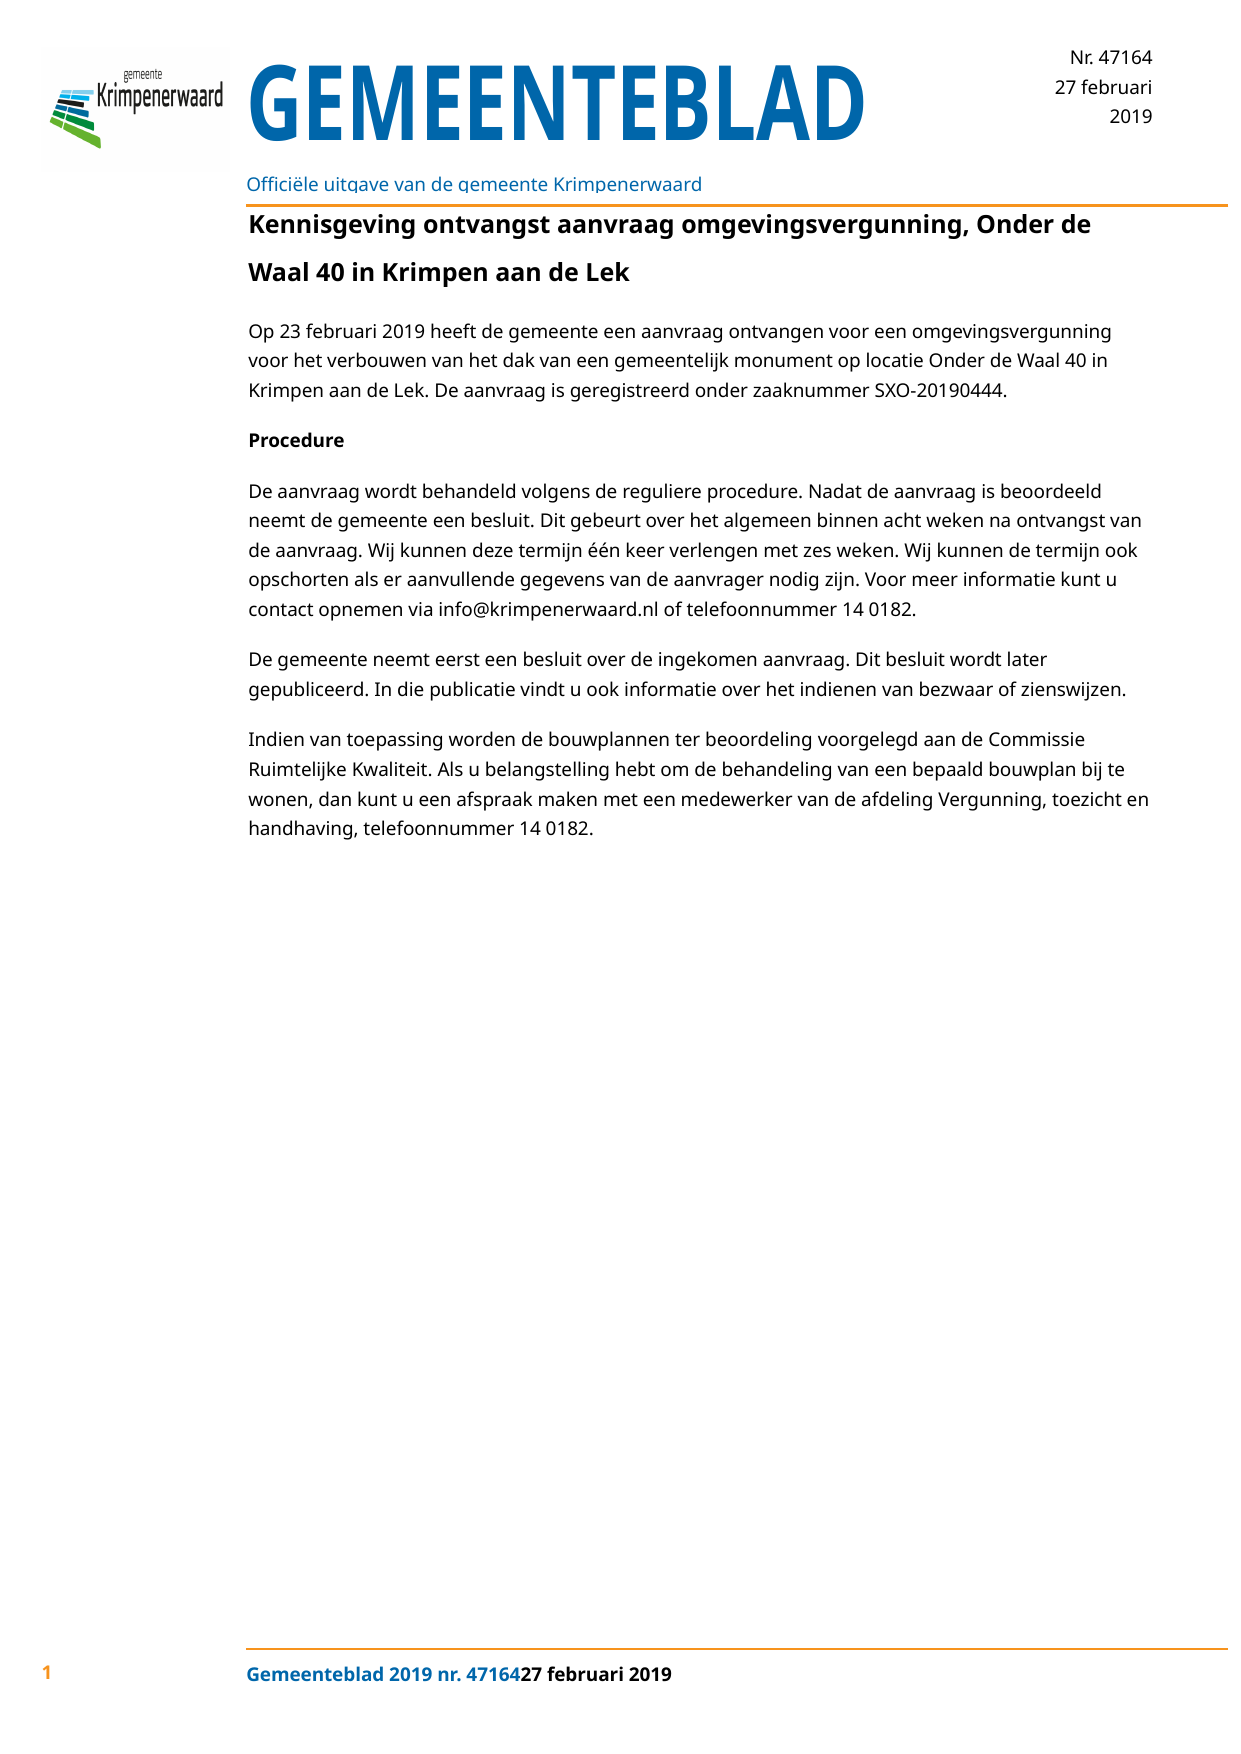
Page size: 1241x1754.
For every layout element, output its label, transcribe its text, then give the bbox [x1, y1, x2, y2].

text Op 23 februari 2019 heeft de gemeente een aanvraag ontvangen voor een omgevingsvergunning voor het verbouwen van het dak van een gemeentelijk monument op locatie Onder de Waal 40 in Krimpen aan de Lek. De aanvraag is geregistreerd onder zaaknummer SXO-20190444. [248, 318, 1152, 403]
text De aanvraag wordt behandeld volgens de reguliere procedure. Nadat de aanvraag is beoordeeld neemt de gemeente een besluit. Dit gebeurt over het algemeen binnen acht weken na ontvangst van de aanvraag. Wij kunnen deze termijn één keer verlengen met zes weken. Wij kunnen de termijn ook opschorten als er aanvullende gegevens van de aanvrager nodig zijn. Voor meer informatie kunt u contact opnemen via info@krimpenerwaard.nl of telefoonnummer 14 0182. [248, 478, 1152, 622]
text De gemeente neemt eerst een besluit over de ingekomen aanvraag. Dit besluit wordt later gepubliceerd. In die publicatie vindt u ook informatie over het indienen van bezwaar of zienswijzen. [248, 647, 1152, 702]
text Indien van toepassing worden de bouwplannen ter beoordeling voorgelegd aan de Commissie Ruimtelijke Kwaliteit. Als u belangstelling hebt om de behandeling van een bepaald bouwplan bij te wonen, dan kunt u een afspraak maken met een medewerker van de afdeling Vergunning, toezicht en handhaving, telefoonnummer 14 0182. [248, 727, 1152, 841]
text Procedure [248, 427, 1152, 453]
text Kennisgeving ontvangst aanvraag omgevingsvergunning, Onder de Waal 40 in Krimpen aan de Lek [248, 207, 1152, 288]
picture [41, 47, 231, 172]
